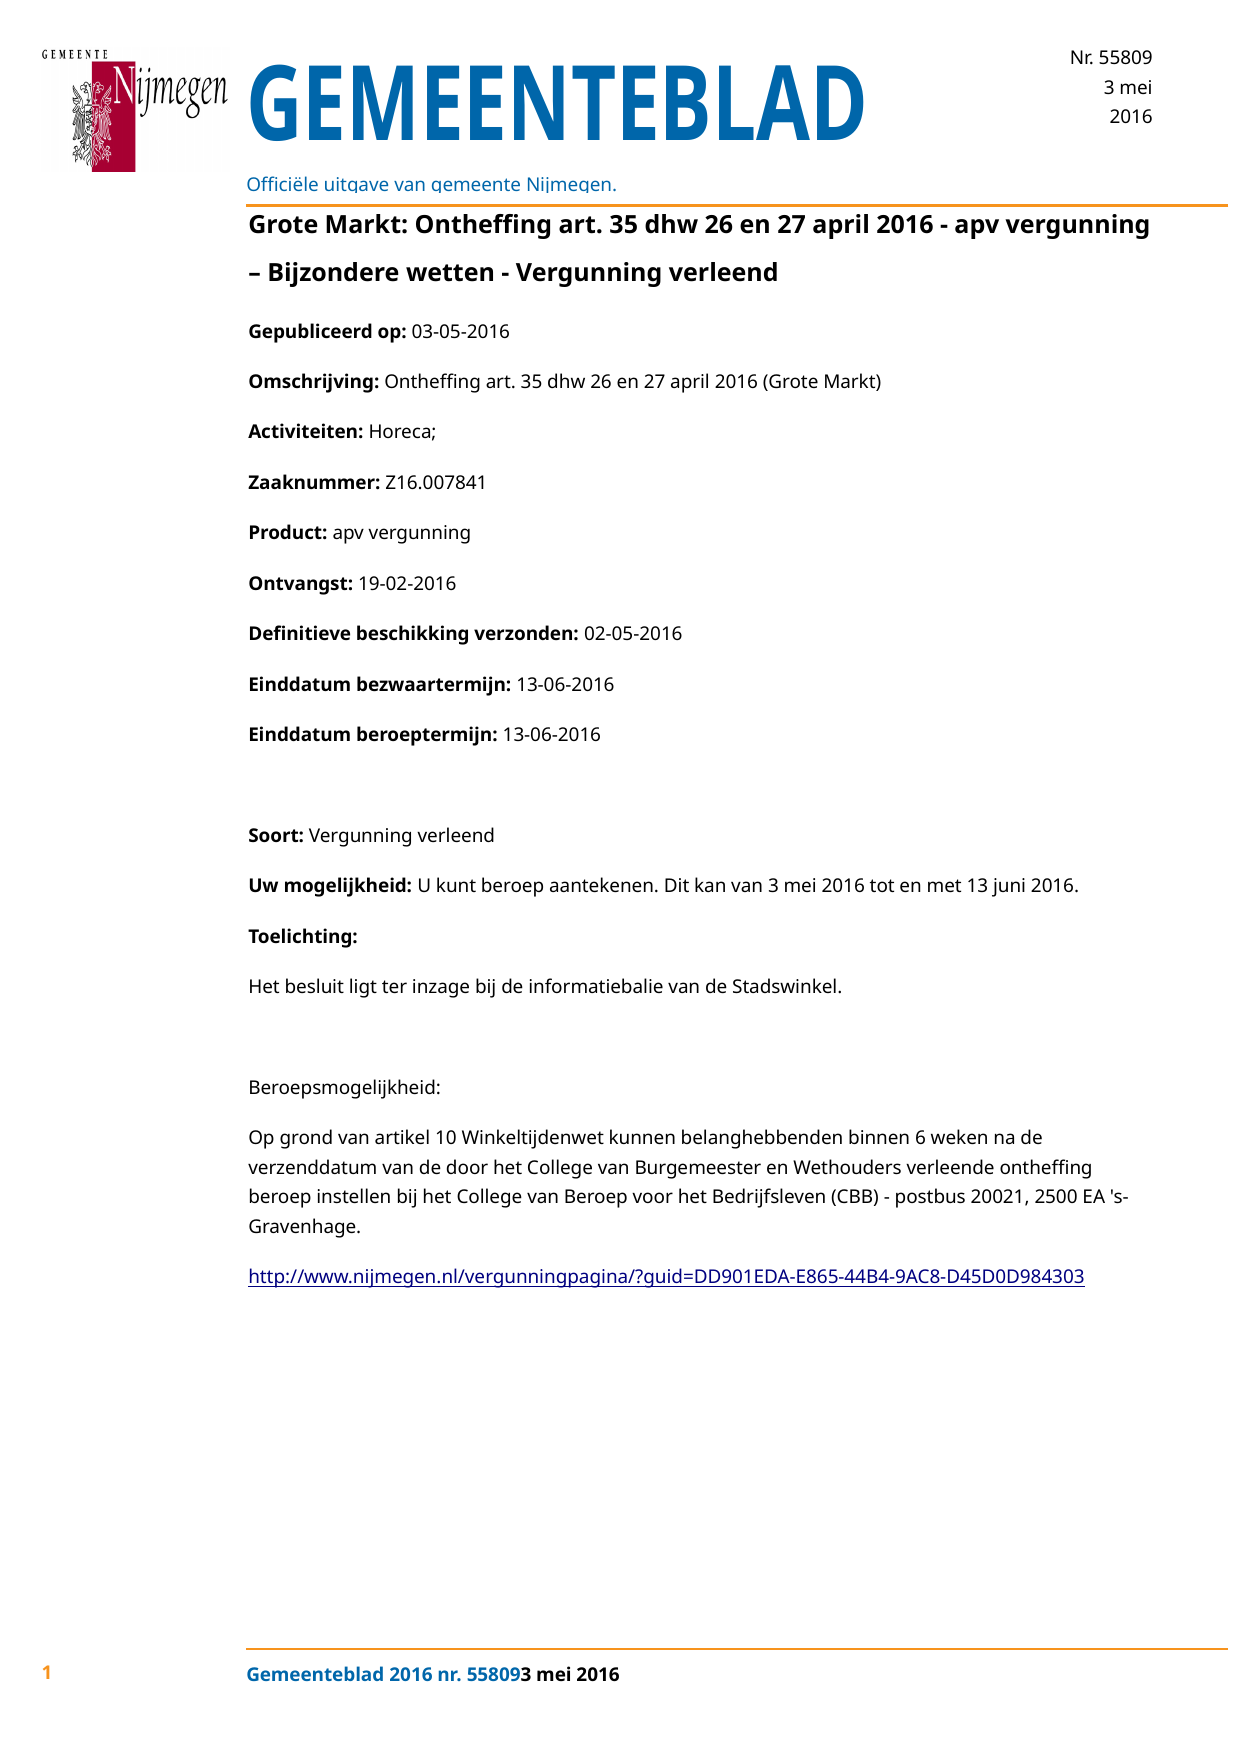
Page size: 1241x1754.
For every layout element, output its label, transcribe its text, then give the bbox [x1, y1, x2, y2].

text Omschrijving: Ontheffing art. 35 dhw 26 en 27 april 2016 (Grote Markt) [248, 368, 1152, 394]
text Beroepsmogelijkheid: [248, 1074, 1152, 1100]
text Het besluit ligt ter inzage bij de informatiebalie van de Stadswinkel. [248, 973, 1152, 999]
text Definitieve beschikking verzonden: 02-05-2016 [248, 620, 1152, 646]
text Activiteiten: Horeca; [248, 419, 1152, 444]
text Uw mogelijkheid: U kunt beroep aantekenen. Dit kan van 3 mei 2016 tot en met 13 juni 2016. [248, 872, 1152, 898]
text Zaaknummer: Z16.007841 [248, 469, 1152, 495]
text Einddatum beroeptermijn: 13-06-2016 [248, 721, 1152, 747]
text Einddatum bezwaartermijn: 13-06-2016 [248, 671, 1152, 697]
picture [41, 47, 231, 172]
text Grote Markt: Ontheffing art. 35 dhw 26 en 27 april 2016 - apv vergunning – Bijzondere wetten - Vergunning verleend [248, 207, 1152, 288]
text Product: apv vergunning [248, 519, 1152, 545]
text Gepubliceerd op: 03-05-2016 [248, 318, 1152, 344]
text Soort: Vergunning verleend [248, 822, 1152, 848]
text Ontvangst: 19-02-2016 [248, 570, 1152, 596]
text Op grond van artikel 10 Winkeltijdenwet kunnen belanghebbenden binnen 6 weken na de verzenddatum van de door het College van Burgemeester en Wethouders verleende ontheffing beroep instellen bij het College van Beroep voor het Bedrijfsleven (CBB) - postbus 20021, 2500 EA 's-Gravenhage. [248, 1124, 1152, 1239]
text Toelichting: [248, 923, 1152, 949]
text http://www.nijmegen.nl/vergunningpagina/?guid=DD901EDA-E865-44B4-9AC8-D45D0D984303 [248, 1264, 1152, 1289]
